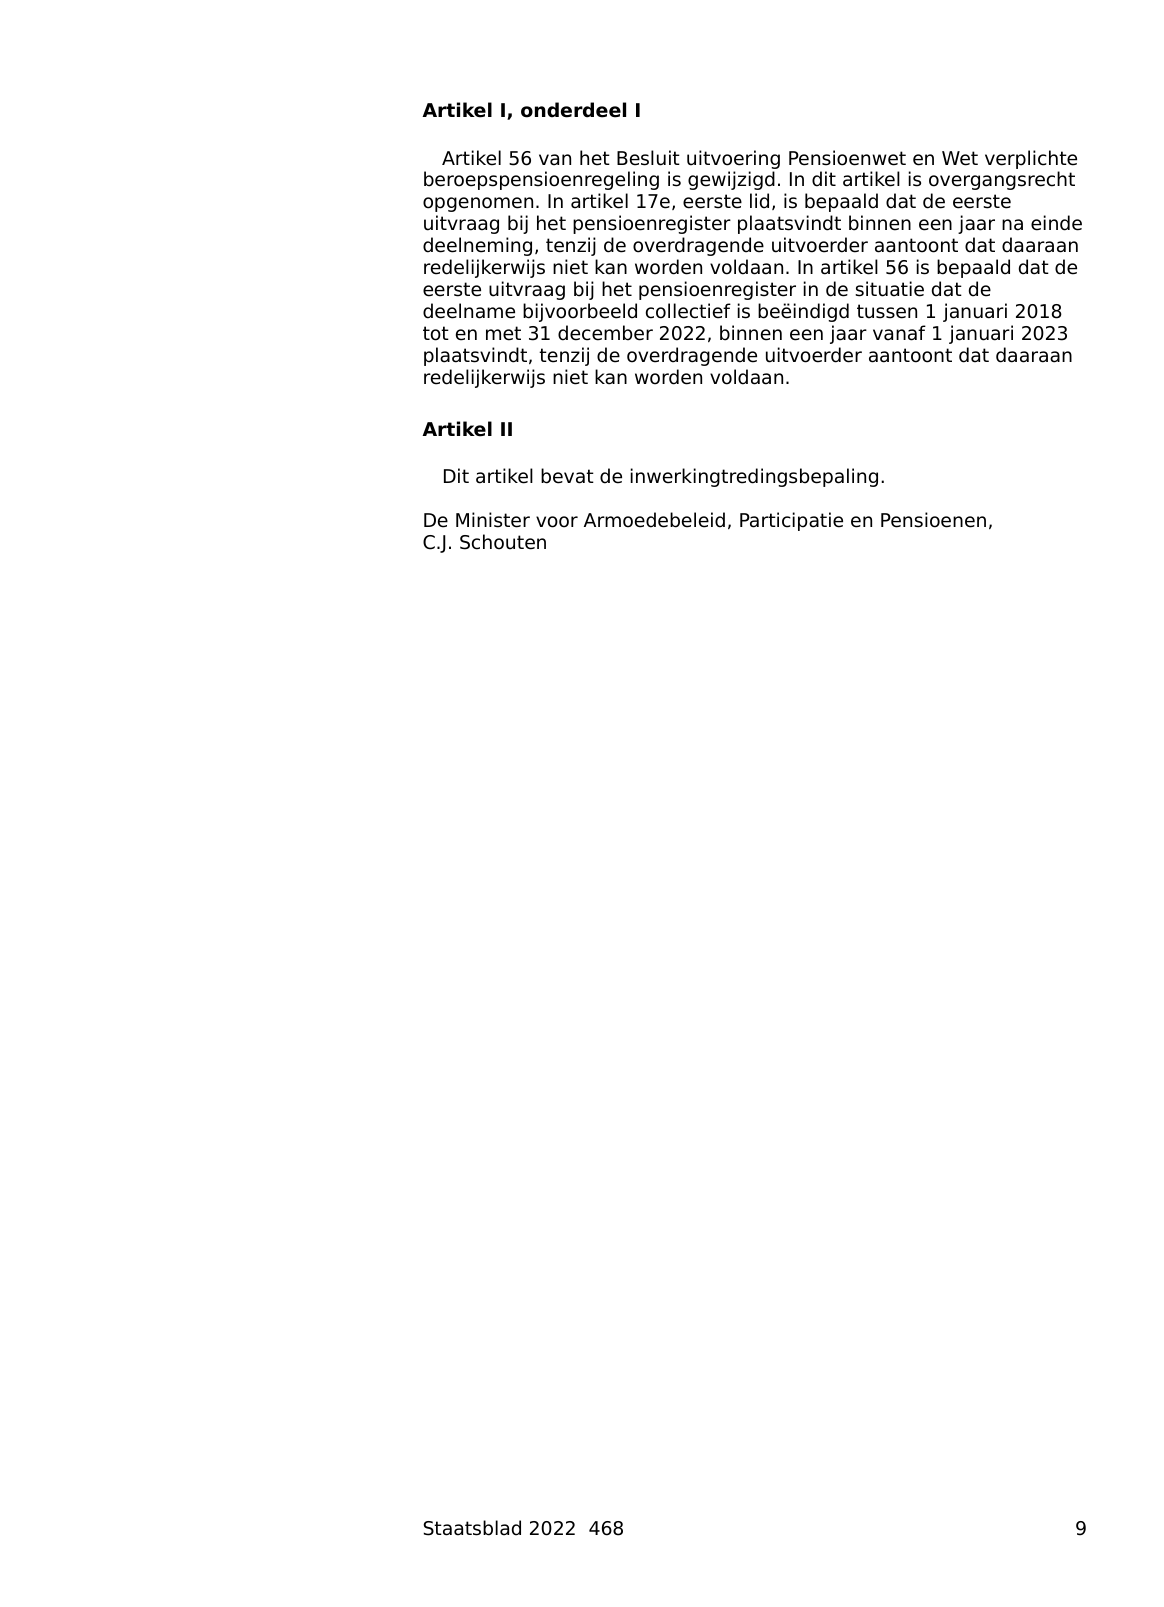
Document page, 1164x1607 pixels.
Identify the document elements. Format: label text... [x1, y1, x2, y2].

text Dit artikel bevat de inwerkingtredingsbepaling. [422, 466, 1087, 488]
subtitle Artikel II [422, 419, 1087, 441]
text Artikel 56 van het Besluit uitvoering Pensioenwet en Wet verplichte beroepspensioenregeling is gewijzigd. In dit artikel is overgangsrecht opgenomen. In artikel 17e, eerste lid, is bepaald dat de eerste uitvraag bij het pensioenregister plaatsvindt binnen een jaar na einde deelneming, tenzij de overdragende uitvoerder aantoont dat daaraan redelijkerwijs niet kan worden voldaan. In artikel 56 is bepaald dat de eerste uitvraag bij het pensioenregister in de situatie dat de deelname bijvoorbeeld collectief is beëindigd tussen 1 januari 2018 tot en met 31 december 2022, binnen een jaar vanaf 1 januari 2023 plaatsvindt, tenzij de overdragende uitvoerder aantoont dat daaraan redelijkerwijs niet kan worden voldaan. [422, 147, 1087, 389]
text De Minister voor Armoedebeleid, Participatie en Pensioenen, C.J. Schouten [422, 510, 1087, 554]
subtitle Artikel I, onderdeel I [422, 100, 1087, 122]
